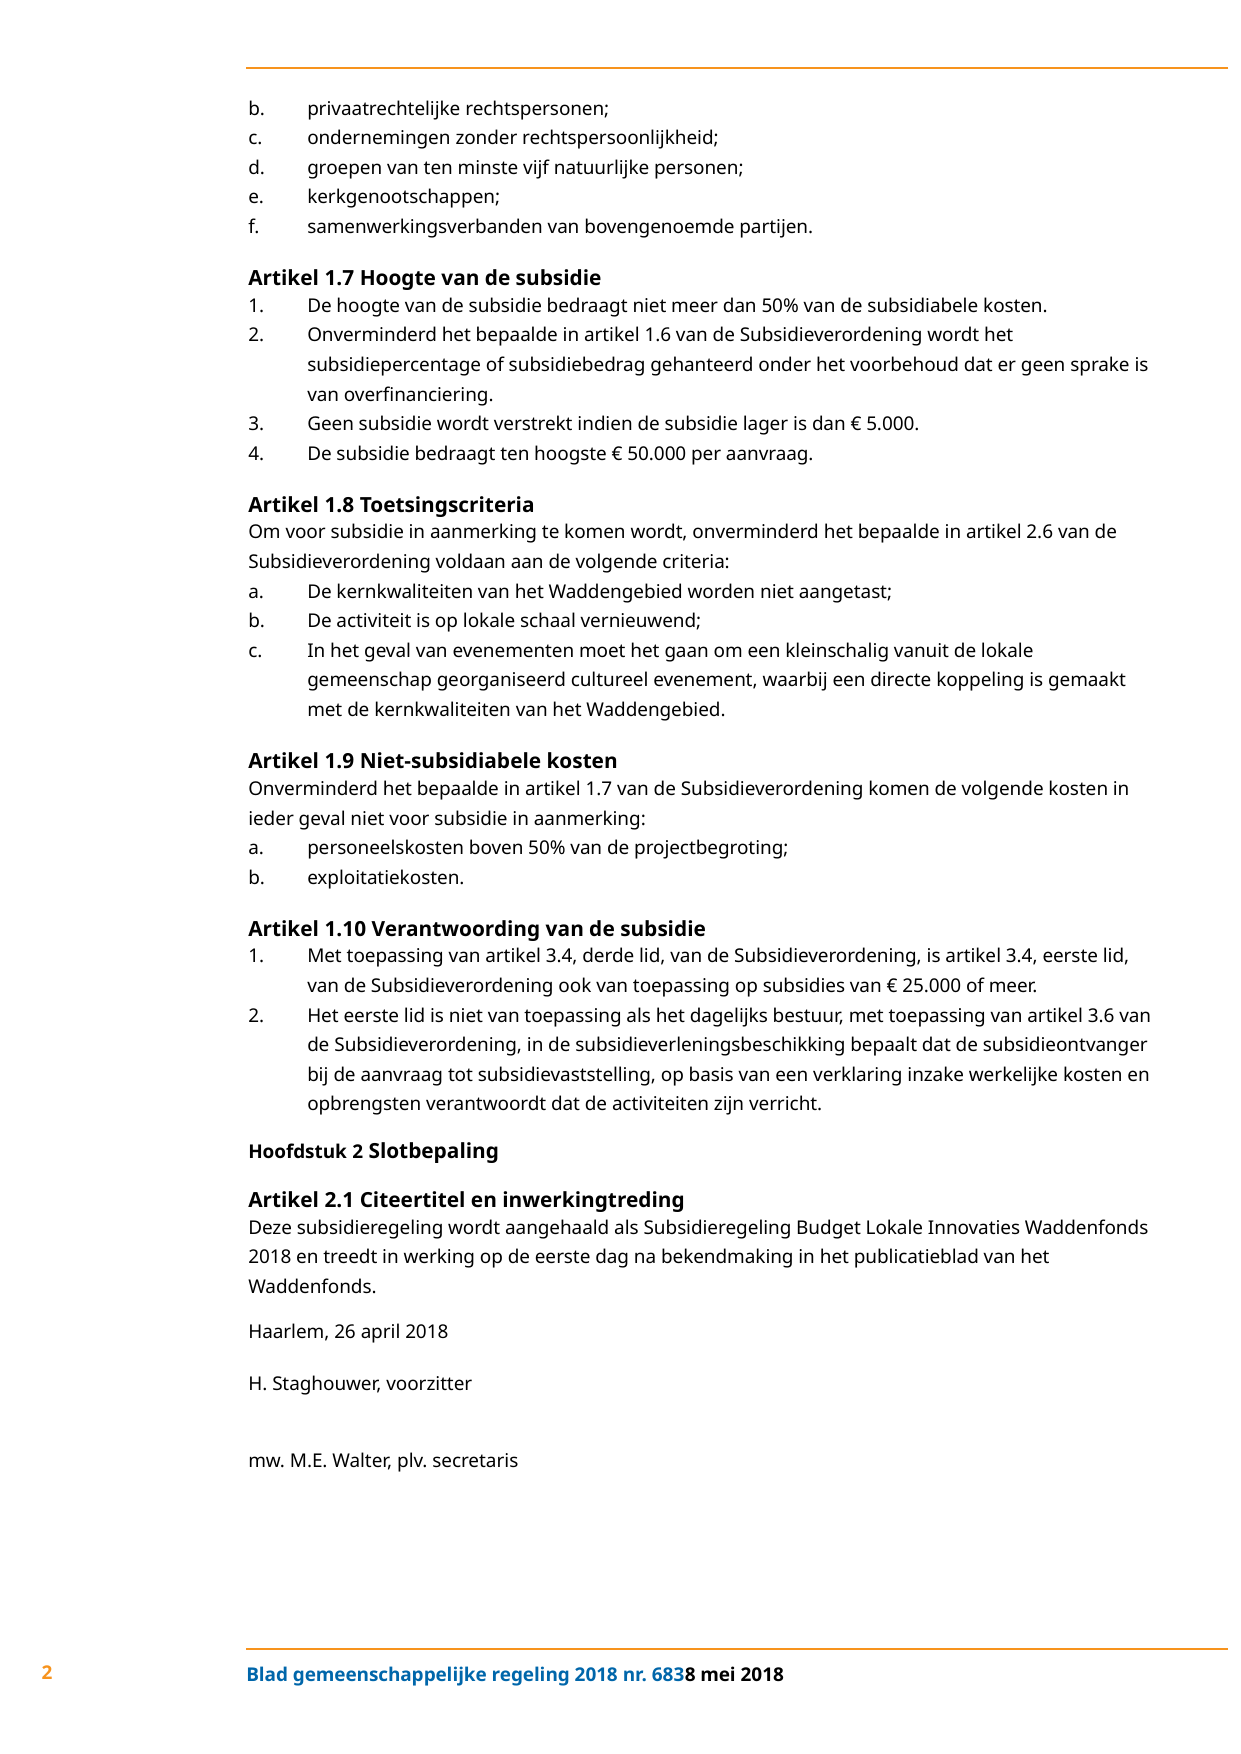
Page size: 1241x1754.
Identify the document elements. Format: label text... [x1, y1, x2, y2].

text Artikel 1.8 Toetsingscriteria [248, 490, 1152, 519]
text H. Staghouwer, voorzitter [248, 1370, 1152, 1396]
list ondernemingen zonder rechtspersoonlijkheid; [248, 124, 1152, 150]
text mw. M.E. Walter, plv. secretaris [248, 1447, 1152, 1473]
text Hoofdstuk 2 Slotbepaling [248, 1136, 1152, 1165]
text Artikel 1.9 Niet-subsidiabele kosten [248, 747, 1152, 775]
list In het geval van evenementen moet het gaan om een kleinschalig vanuit de lokale gemeenschap georganiseerd cultureel evenement, waarbij een directe koppeling is gemaakt met de kernkwaliteiten van het Waddengebied. [248, 637, 1152, 722]
list Het eerste lid is niet van toepassing als het dagelijks bestuur, met toepassing van artikel 3.6 van de Subsidieverordening, in de subsidieverleningsbeschikking bepaalt dat de subsidieontvanger bij de aanvraag tot subsidievaststelling, op basis van een verklaring inzake werkelijke kosten en opbrengsten verantwoordt dat de activiteiten zijn verricht. [248, 1002, 1152, 1116]
list De activiteit is op lokale schaal vernieuwend; [248, 607, 1152, 633]
list privaatrechtelijke rechtspersonen; [248, 95, 1152, 121]
list groepen van ten minste vijf natuurlijke personen; [248, 154, 1152, 180]
text Artikel 1.7 Hoogte van de subsidie [248, 263, 1152, 292]
text Deze subsidieregeling wordt aangehaald als Subsidieregeling Budget Lokale Innovaties Waddenfonds 2018 en treedt in werking op de eerste dag na bekendmaking in het publicatieblad van het Waddenfonds. [248, 1214, 1152, 1299]
list De subsidie bedraagt ten hoogste € 50.000 per aanvraag. [248, 440, 1152, 466]
picture [41, 47, 231, 172]
list samenwerkingsverbanden van bovengenoemde partijen. [248, 213, 1152, 239]
list De hoogte van de subsidie bedraagt niet meer dan 50% van de subsidiabele kosten. [248, 292, 1152, 318]
list kerkgenootschappen; [248, 183, 1152, 209]
text Onverminderd het bepaalde in artikel 1.7 van de Subsidieverordening komen de volgende kosten in ieder geval niet voor subsidie in aanmerking: [248, 775, 1152, 830]
list De kernkwaliteiten van het Waddengebied worden niet aangetast; [248, 578, 1152, 604]
list exploitatiekosten. [248, 864, 1152, 889]
list Met toepassing van artikel 3.4, derde lid, van de Subsidieverordening, is artikel 3.4, eerste lid, van de Subsidieverordening ook van toepassing op subsidies van € 25.000 of meer. [248, 943, 1152, 998]
text Artikel 2.1 Citeertitel en inwerkingtreding [248, 1186, 1152, 1214]
list Geen subsidie wordt verstrekt indien de subsidie lager is dan € 5.000. [248, 410, 1152, 436]
list personeelskosten boven 50% van de projectbegroting; [248, 834, 1152, 860]
text Artikel 1.10 Verantwoording van de subsidie [248, 914, 1152, 943]
text Om voor subsidie in aanmerking te komen wordt, onverminderd het bepaalde in artikel 2.6 van de Subsidieverordening voldaan aan de volgende criteria: [248, 519, 1152, 574]
text Haarlem, 26 april 2018 [248, 1319, 1152, 1344]
list Onverminderd het bepaalde in artikel 1.6 van de Subsidieverordening wordt het subsidiepercentage of subsidiebedrag gehanteerd onder het voorbehoud dat er geen sprake is van overfinanciering. [248, 322, 1152, 406]
